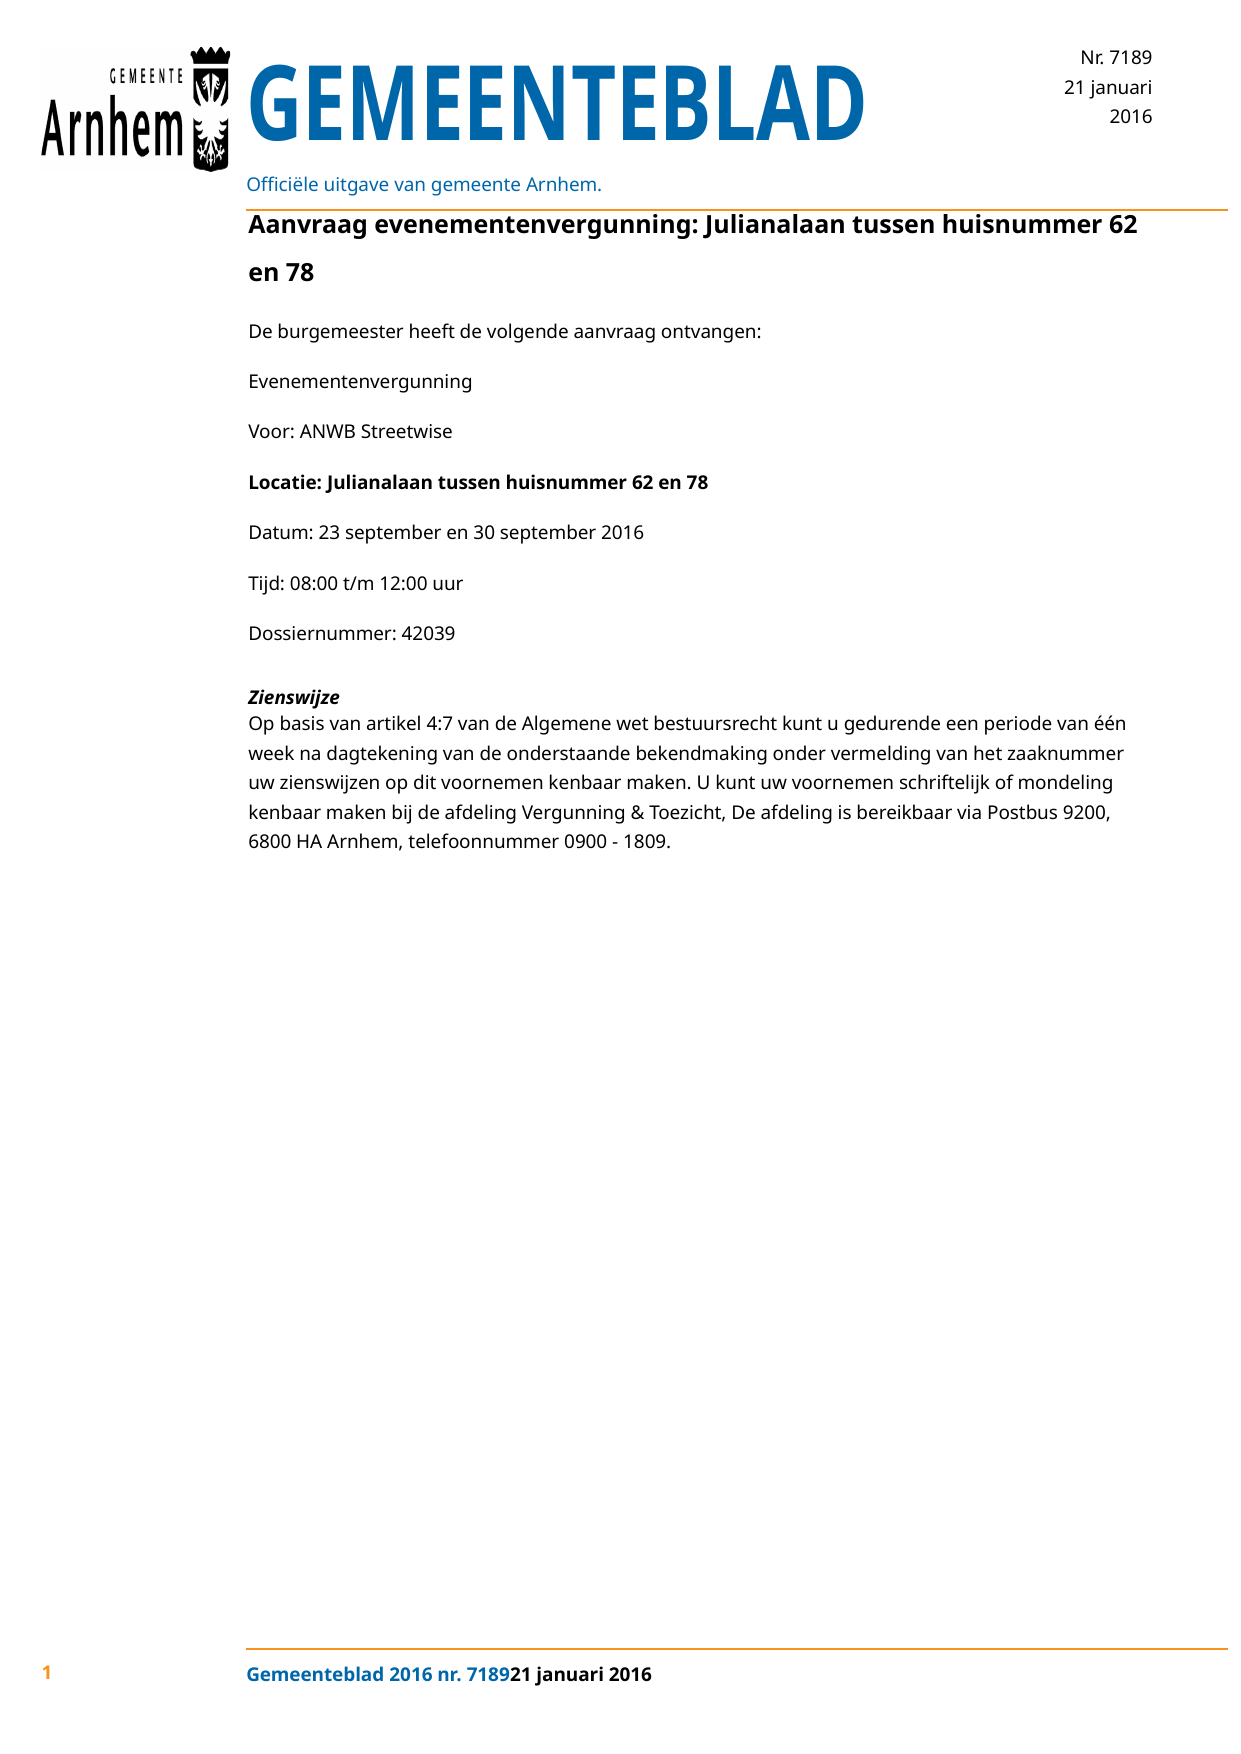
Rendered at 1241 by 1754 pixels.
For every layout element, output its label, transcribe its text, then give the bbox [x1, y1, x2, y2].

text Voor: ANWB Streetwise [248, 419, 1152, 444]
text Datum: 23 september en 30 september 2016 [248, 519, 1152, 545]
text Locatie: Julianalaan tussen huisnummer 62 en 78 [248, 469, 1152, 495]
text Op basis van artikel 4:7 van de Algemene wet bestuursrecht kunt u gedurende een periode van één week na dagtekening van de onderstaande bekendmaking onder vermelding van het zaaknummer uw zienswijzen op dit voornemen kenbaar maken. U kunt uw voornemen schriftelijk of mondeling kenbaar maken bij de afdeling Vergunning & Toezicht, De afdeling is bereikbaar via Postbus 9200, 6800 HA Arnhem, telefoonnummer 0900 - 1809. [248, 710, 1152, 854]
text De burgemeester heeft de volgende aanvraag ontvangen: [248, 318, 1152, 344]
text Tijd: 08:00 t/m 12:00 uur [248, 570, 1152, 596]
picture [41, 47, 231, 172]
text Evenementenvergunning [248, 368, 1152, 394]
text Aanvraag evenementenvergunning: Julianalaan tussen huisnummer 62 en 78 [248, 211, 1152, 288]
text Dossiernummer: 42039 [248, 620, 1152, 646]
text Zienswijze [248, 684, 1152, 710]
